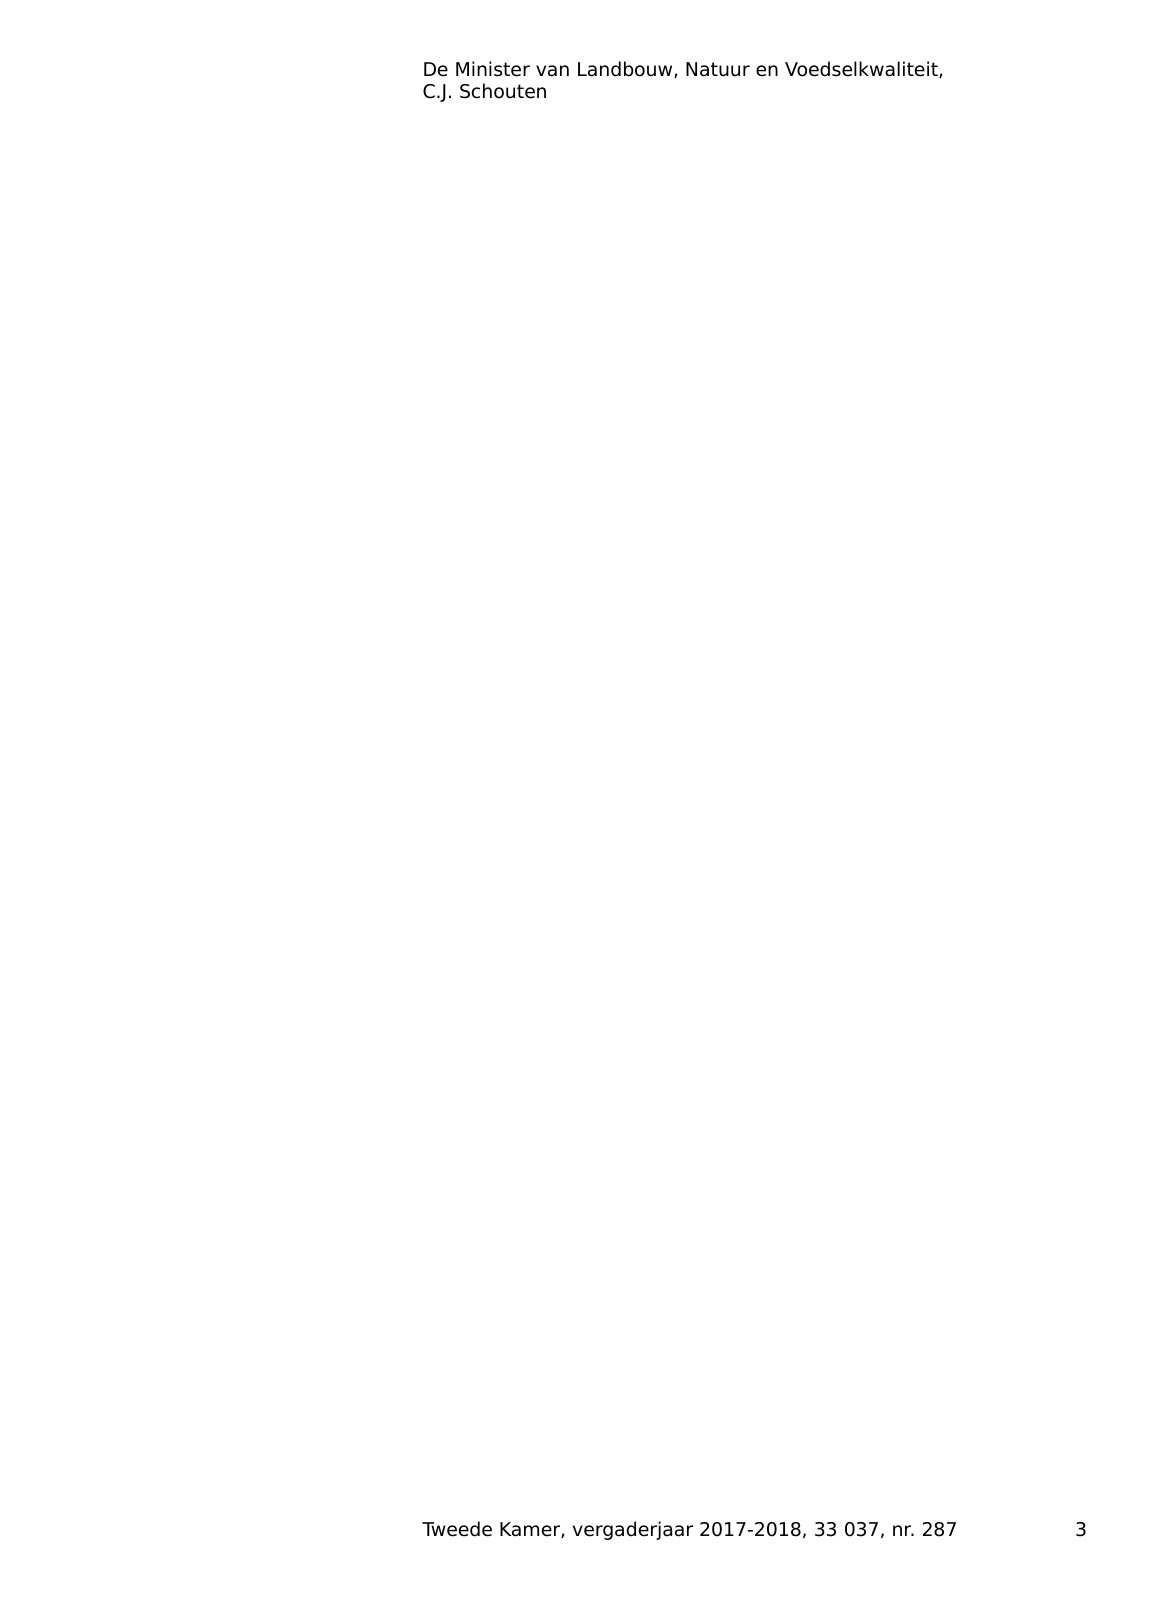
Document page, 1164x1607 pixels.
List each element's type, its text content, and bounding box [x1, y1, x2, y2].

text De Minister van Landbouw, Natuur en Voedselkwaliteit, C.J. Schouten [422, 59, 1087, 103]
